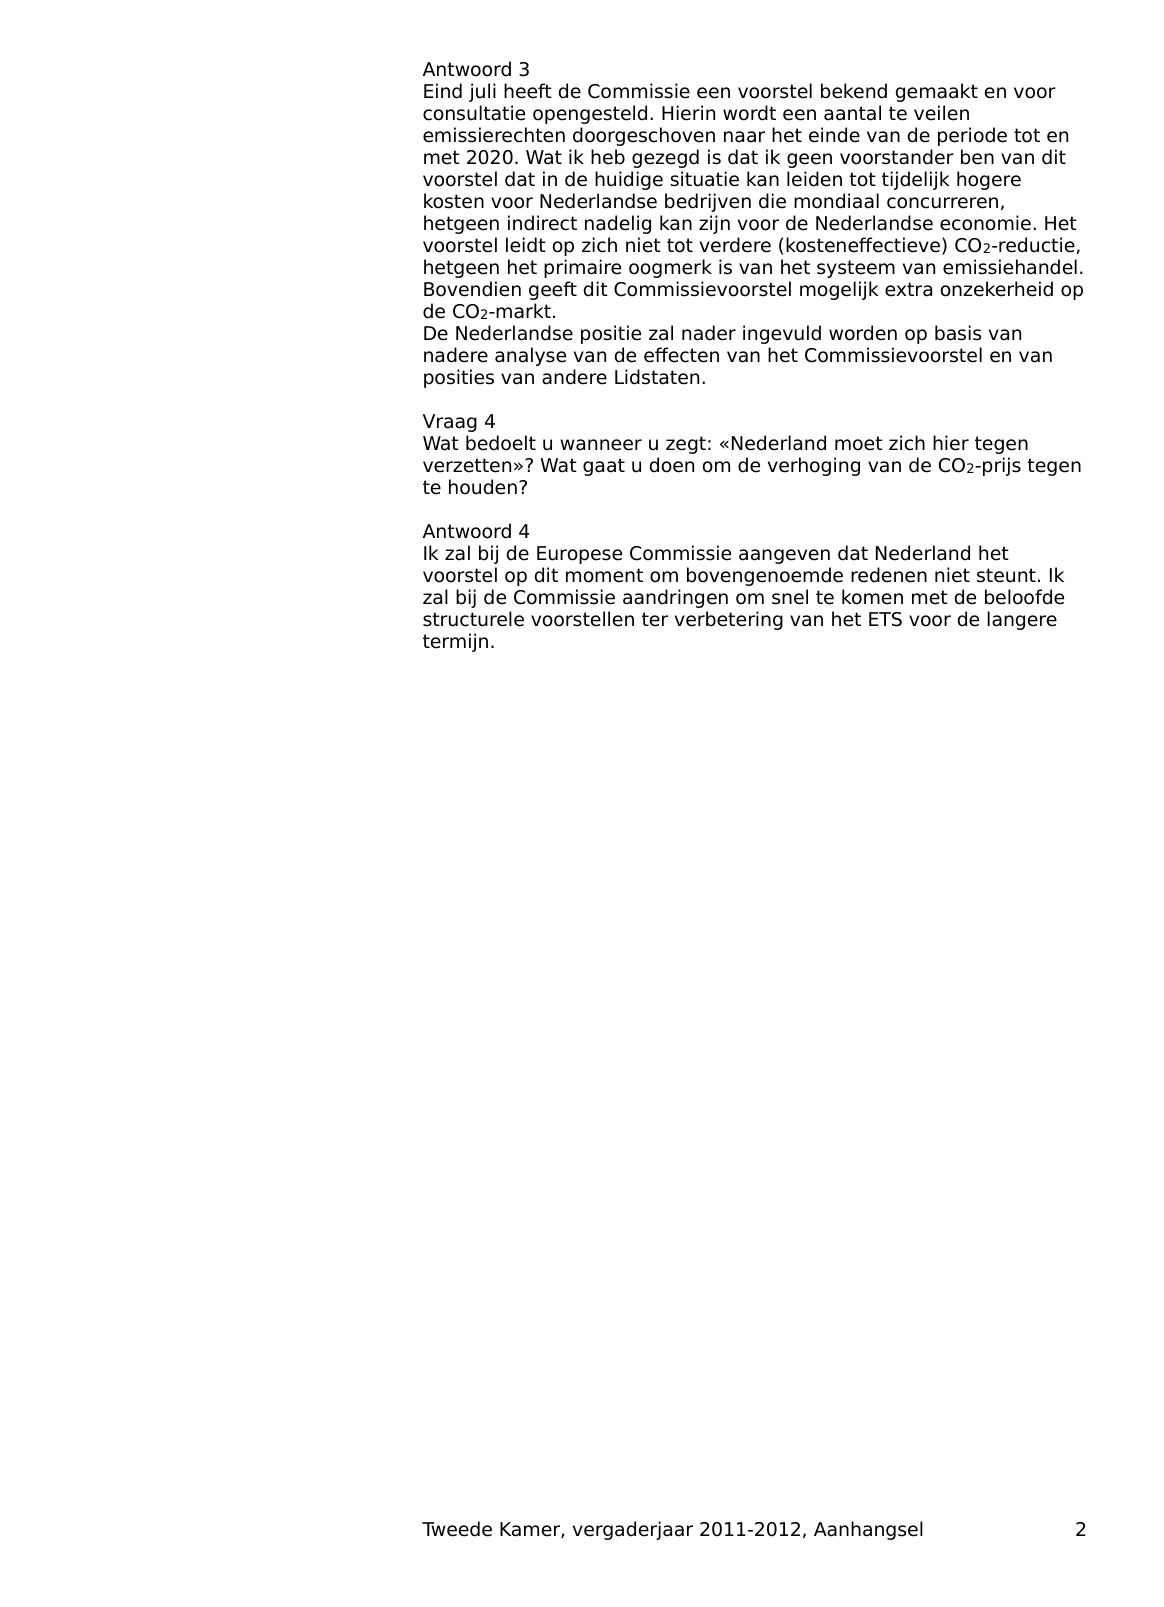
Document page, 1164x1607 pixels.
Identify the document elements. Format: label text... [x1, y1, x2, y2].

text De Nederlandse positie zal nader ingevuld worden op basis van nadere analyse van de effecten van het Commissievoorstel en van posities van andere Lidstaten. [422, 323, 1087, 389]
text Ik zal bij de Europese Commissie aangeven dat Nederland het voorstel op dit moment om bovengenoemde redenen niet steunt. Ik zal bij de Commissie aandringen om snel te komen met de beloofde structurele voorstellen ter verbetering van het ETS voor de langere termijn. [422, 543, 1087, 653]
text Eind juli heeft de Commissie een voorstel bekend gemaakt en voor consultatie opengesteld. Hierin wordt een aantal te veilen emissierechten doorgeschoven naar het einde van de periode tot en met 2020. Wat ik heb gezegd is dat ik geen voorstander ben van dit voorstel dat in de huidige situatie kan leiden tot tijdelijk hogere kosten voor Nederlandse bedrijven die mondiaal concurreren, hetgeen indirect nadelig kan zijn voor de Nederlandse economie. Het voorstel leidt op zich niet tot verdere (kosteneffectieve) CO2-reductie, hetgeen het primaire oogmerk is van het systeem van emissiehandel. Bovendien geeft dit Commissievoorstel mogelijk extra onzekerheid op de CO2-markt. [422, 81, 1087, 323]
text Antwoord 3 [422, 59, 1087, 81]
text Wat bedoelt u wanneer u zegt: «Nederland moet zich hier tegen verzetten»? Wat gaat u doen om de verhoging van de CO2-prijs tegen te houden? [422, 433, 1087, 499]
text Vraag 4 [422, 411, 1087, 433]
text Antwoord 4 [422, 521, 1087, 543]
